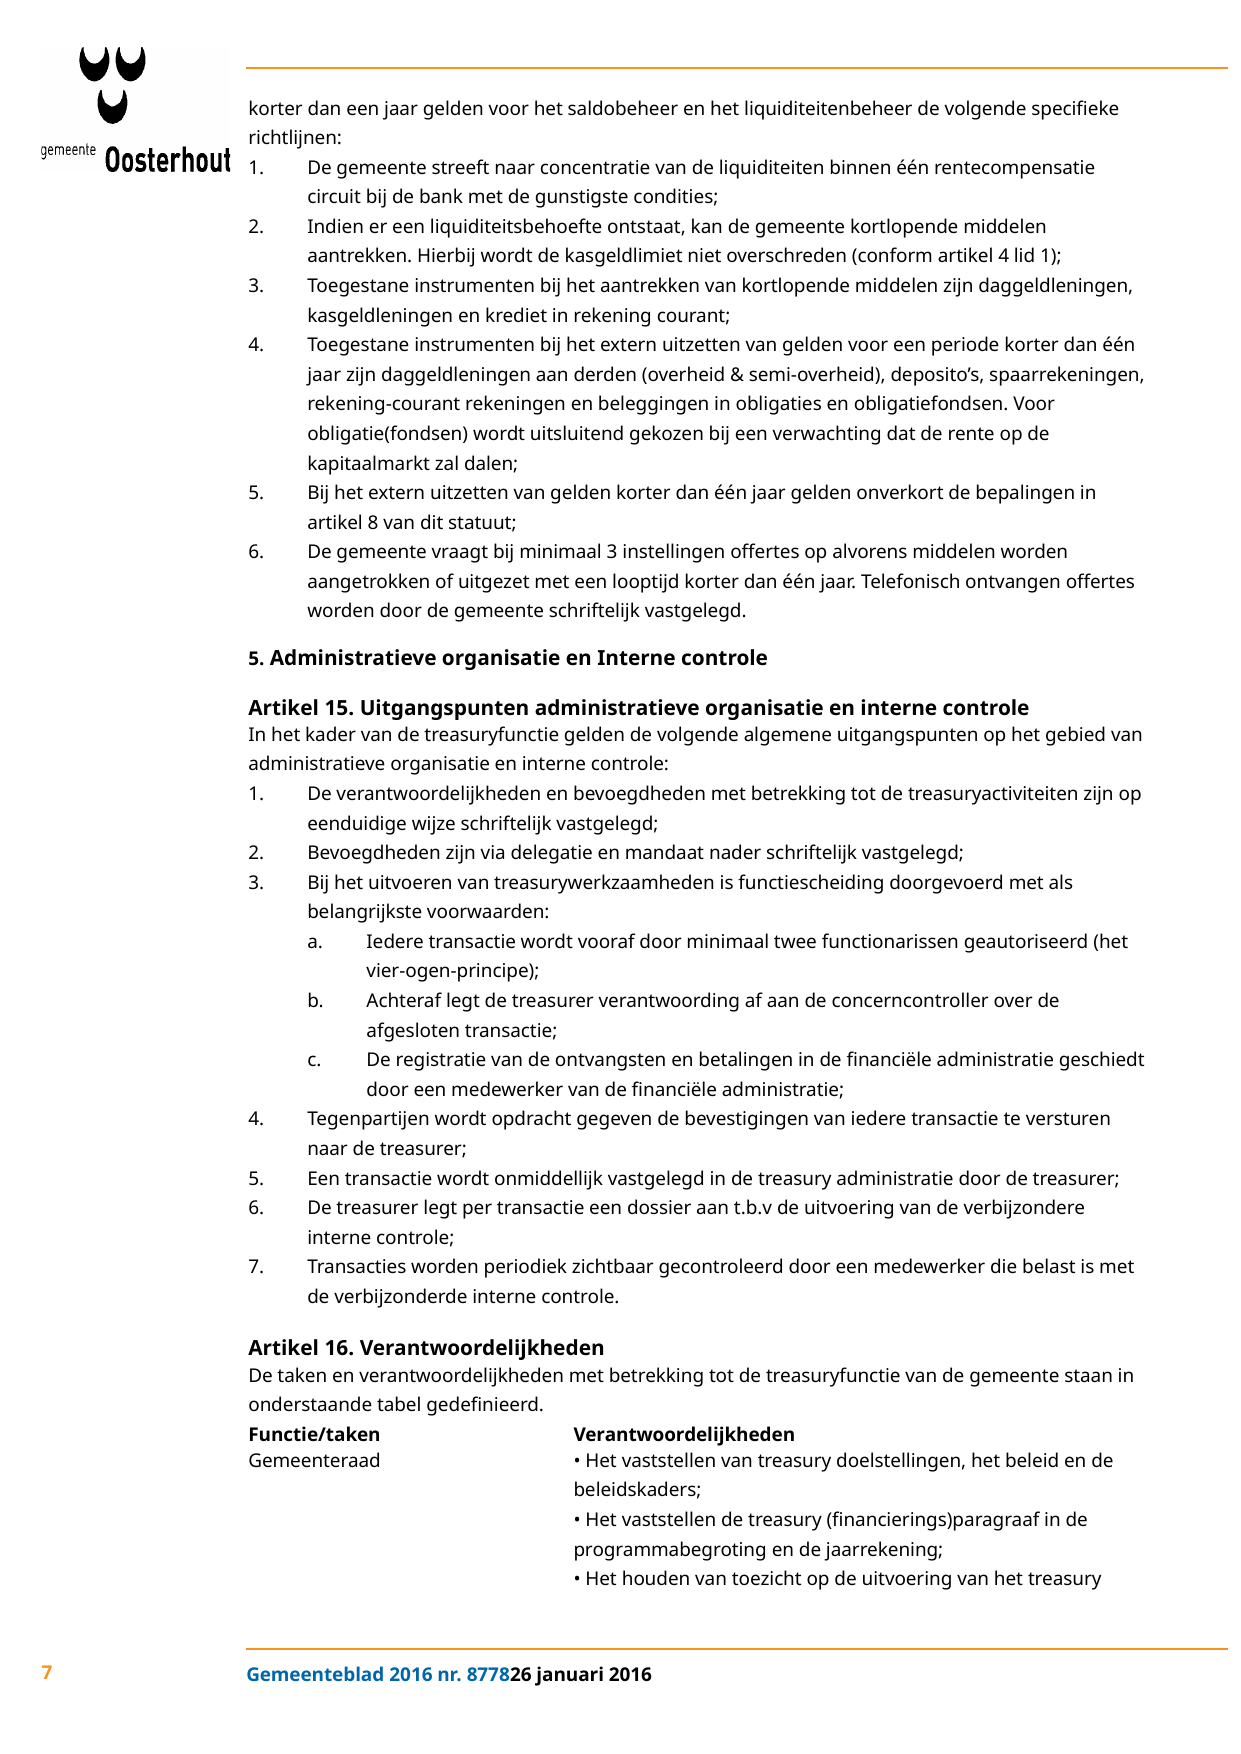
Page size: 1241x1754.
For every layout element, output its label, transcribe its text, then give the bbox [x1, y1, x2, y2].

list Bevoegdheden zijn via delegatie en mandaat nader schriftelijk vastgelegd; [248, 839, 1152, 865]
list Achteraf legt de treasurer verantwoording af aan de concerncontroller over de afgesloten transactie; [307, 987, 1152, 1043]
text Artikel 15. Uitgangspunten administratieve organisatie en interne controle [248, 693, 1152, 721]
list De gemeente vraagt bij minimaal 3 instellingen offertes op alvorens middelen worden aangetrokken of uitgezet met een looptijd korter dan één jaar. Telefonisch ontvangen offertes worden door de gemeente schriftelijk vastgelegd. [248, 538, 1152, 623]
table_header Functie/taken [248, 1421, 573, 1447]
text korter dan een jaar gelden voor het saldobeheer en het liquiditeitenbeheer de volgende specifieke richtlijnen: [248, 95, 1152, 150]
list Toegestane instrumenten bij het aantrekken van kortlopende middelen zijn daggeldleningen, kasgeldleningen en krediet in rekening courant; [248, 272, 1152, 328]
list Toegestane instrumenten bij het extern uitzetten van gelden voor een periode korter dan één jaar zijn daggeldleningen aan derden (overheid & semi-overheid), deposito’s, spaarrekeningen, rekening-courant rekeningen en beleggingen in obligaties en obligatiefondsen. Voor obligatie(fondsen) wordt uitsluitend gekozen bij een verwachting dat de rente op de kapitaalmarkt zal dalen; [248, 331, 1152, 476]
picture [41, 47, 231, 172]
list Bij het extern uitzetten van gelden korter dan één jaar gelden onverkort de bepalingen in artikel 8 van dit statuut; [248, 479, 1152, 535]
table_header Verantwoordelijkheden [573, 1421, 1152, 1447]
text De taken en verantwoordelijkheden met betrekking tot de treasuryfunctie van de gemeente staan in onderstaande tabel gedefinieerd. [248, 1362, 1152, 1417]
text In het kader van de treasuryfunctie gelden de volgende algemene uitgangspunten op het gebied van administratieve organisatie en interne controle: [248, 721, 1152, 776]
list Iedere transactie wordt vooraf door minimaal twee functionarissen geautoriseerd (het vier-ogen-principe); [307, 928, 1152, 983]
list Transacties worden periodiek zichtbaar gecontroleerd door een medewerker die belast is met de verbijzonderde interne controle. [248, 1253, 1152, 1309]
text Artikel 16. Verantwoordelijkheden [248, 1333, 1152, 1362]
table_cell Gemeenteraad [248, 1447, 573, 1591]
table_cell • Het vaststellen van treasury doelstellingen, het beleid en de beleidskaders; • Het vaststellen de treasury (financierings)paragraaf in de programmabegroting en de jaarrekening; • Het houden van toezicht op de uitvoering van het treasury [573, 1447, 1152, 1591]
list Bij het uitvoeren van treasurywerkzaamheden is functiescheiding doorgevoerd met als belangrijkste voorwaarden: [248, 869, 1152, 924]
list De registratie van de ontvangsten en betalingen in de financiële administratie geschiedt door een medewerker van de financiële administratie; [307, 1046, 1152, 1102]
list De verantwoordelijkheden en bevoegdheden met betrekking tot de treasuryactiviteiten zijn op eenduidige wijze schriftelijk vastgelegd; [248, 780, 1152, 836]
list De treasurer legt per transactie een dossier aan t.b.v de uitvoering van de verbijzondere interne controle; [248, 1194, 1152, 1250]
list Een transactie wordt onmiddellijk vastgelegd in de treasury administratie door de treasurer; [248, 1165, 1152, 1191]
text 5. Administratieve organisatie en Interne controle [248, 643, 1152, 672]
list Indien er een liquiditeitsbehoefte ontstaat, kan de gemeente kortlopende middelen aantrekken. Hierbij wordt de kasgeldlimiet niet overschreden (conform artikel 4 lid 1); [248, 213, 1152, 268]
list Tegenpartijen wordt opdracht gegeven de bevestigingen van iedere transactie te versturen naar de treasurer; [248, 1106, 1152, 1161]
list De gemeente streeft naar concentratie van de liquiditeiten binnen één rentecompensatie circuit bij de bank met de gunstigste condities; [248, 154, 1152, 209]
